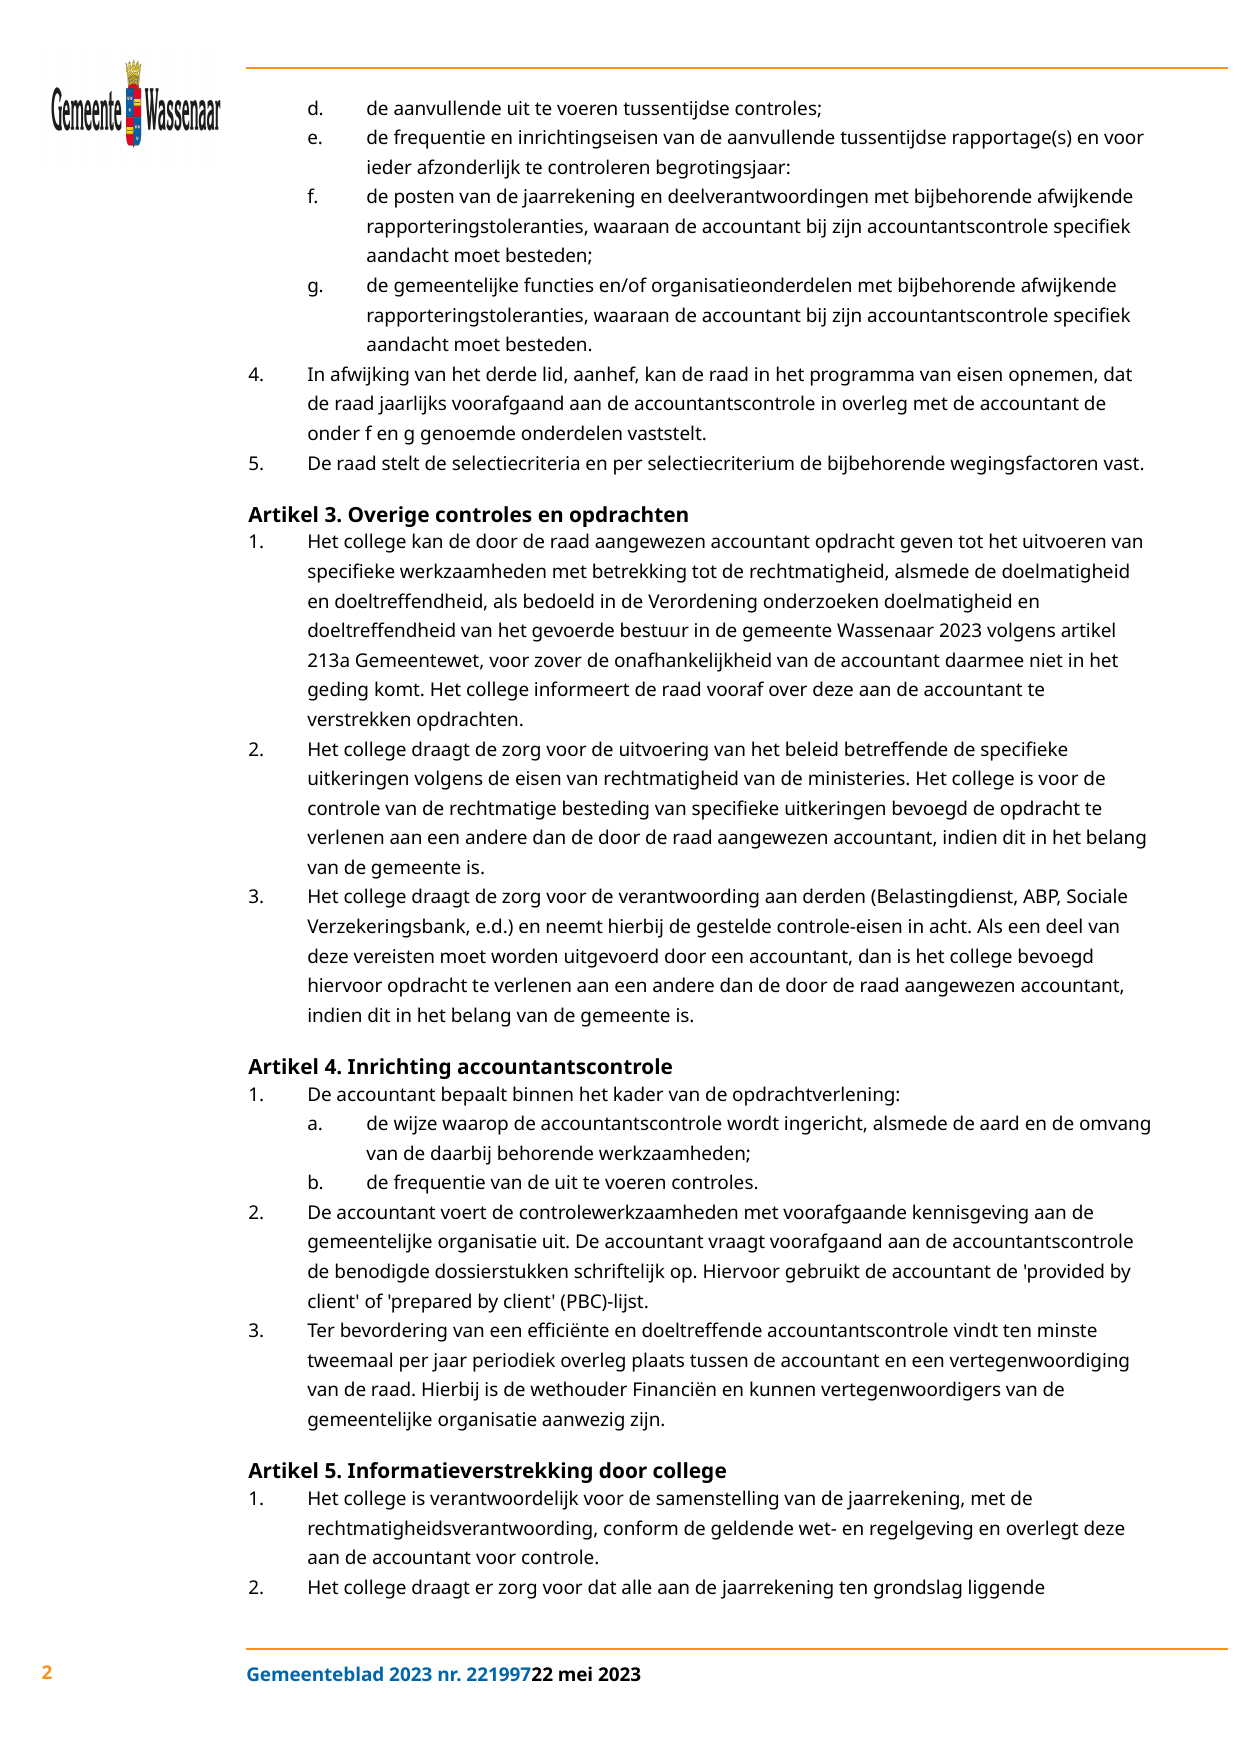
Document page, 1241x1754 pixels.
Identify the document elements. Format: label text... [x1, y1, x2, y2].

text Artikel 4. Inrichting accountantscontrole [248, 1052, 1152, 1081]
list De accountant bepaalt binnen het kader van de opdrachtverlening: [248, 1081, 1152, 1107]
list Het college draagt de zorg voor de verantwoording aan derden (Belastingdienst, ABP, Sociale Verzekeringsbank, e.d.) en neemt hierbij de gestelde controle-eisen in acht. Als een deel van deze vereisten moet worden uitgevoerd door een accountant, dan is het college bevoegd hiervoor opdracht te verlenen aan een andere dan de door de raad aangewezen accountant, indien dit in het belang van de gemeente is. [248, 884, 1152, 1028]
picture [41, 47, 231, 172]
list Ter bevordering van een efficiënte en doeltreffende accountantscontrole vindt ten minste tweemaal per jaar periodiek overleg plaats tussen de accountant en een vertegenwoordiging van de raad. Hierbij is de wethouder Financiën en kunnen vertegenwoordigers van de gemeentelijke organisatie aanwezig zijn. [248, 1317, 1152, 1432]
list de posten van de jaarrekening en deelverantwoordingen met bijbehorende afwijkende rapporteringstoleranties, waaraan de accountant bij zijn accountantscontrole specifiek aandacht moet besteden; [307, 183, 1152, 268]
list de gemeentelijke functies en/of organisatieonderdelen met bijbehorende afwijkende rapporteringstoleranties, waaraan de accountant bij zijn accountantscontrole specifiek aandacht moet besteden. [307, 272, 1152, 357]
list Het college kan de door de raad aangewezen accountant opdracht geven tot het uitvoeren van specifieke werkzaamheden met betrekking tot de rechtmatigheid, alsmede de doelmatigheid en doeltreffendheid, als bedoeld in de Verordening onderzoeken doelmatigheid en doeltreffendheid van het gevoerde bestuur in de gemeente Wassenaar 2023 volgens artikel 213a Gemeentewet, voor zover de onafhankelijkheid van de accountant daarmee niet in het geding komt. Het college informeert de raad vooraf over deze aan de accountant te verstrekken opdrachten. [248, 529, 1152, 732]
list de wijze waarop de accountantscontrole wordt ingericht, alsmede de aard en de omvang van de daarbij behorende werkzaamheden; [307, 1110, 1152, 1166]
text Artikel 5. Informatieverstrekking door college [248, 1457, 1152, 1485]
list de frequentie van de uit te voeren controles. [307, 1169, 1152, 1195]
list De raad stelt de selectiecriteria en per selectiecriterium de bijbehorende wegingsfactoren vast. [248, 450, 1152, 476]
list Het college is verantwoordelijk voor de samenstelling van de jaarrekening, met de rechtmatigheidsverantwoording, conform de geldende wet- en regelgeving en overlegt deze aan de accountant voor controle. [248, 1485, 1152, 1570]
list Het college draagt er zorg voor dat alle aan de jaarrekening ten grondslag liggende [248, 1574, 1152, 1599]
list In afwijking van het derde lid, aanhef, kan de raad in het programma van eisen opnemen, dat de raad jaarlijks voorafgaand aan de accountantscontrole in overleg met de accountant de onder f en g genoemde onderdelen vaststelt. [248, 361, 1152, 446]
list Het college draagt de zorg voor de uitvoering van het beleid betreffende de specifieke uitkeringen volgens de eisen van rechtmatigheid van de ministeries. Het college is voor de controle van de rechtmatige besteding van specifieke uitkeringen bevoegd de opdracht te verlenen aan een andere dan de door de raad aangewezen accountant, indien dit in het belang van de gemeente is. [248, 736, 1152, 880]
text Artikel 3. Overige controles en opdrachten [248, 500, 1152, 529]
list de frequentie en inrichtingseisen van de aanvullende tussentijdse rapportage(s) en voor ieder afzonderlijk te controleren begrotingsjaar: [307, 124, 1152, 180]
list De accountant voert de controlewerkzaamheden met voorafgaande kennisgeving aan de gemeentelijke organisatie uit. De accountant vraagt voorafgaand aan de accountantscontrole de benodigde dossierstukken schriftelijk op. Hiervoor gebruikt de accountant de 'provided by client' of 'prepared by client' (PBC)-lijst. [248, 1199, 1152, 1314]
list de aanvullende uit te voeren tussentijdse controles; [307, 95, 1152, 121]
